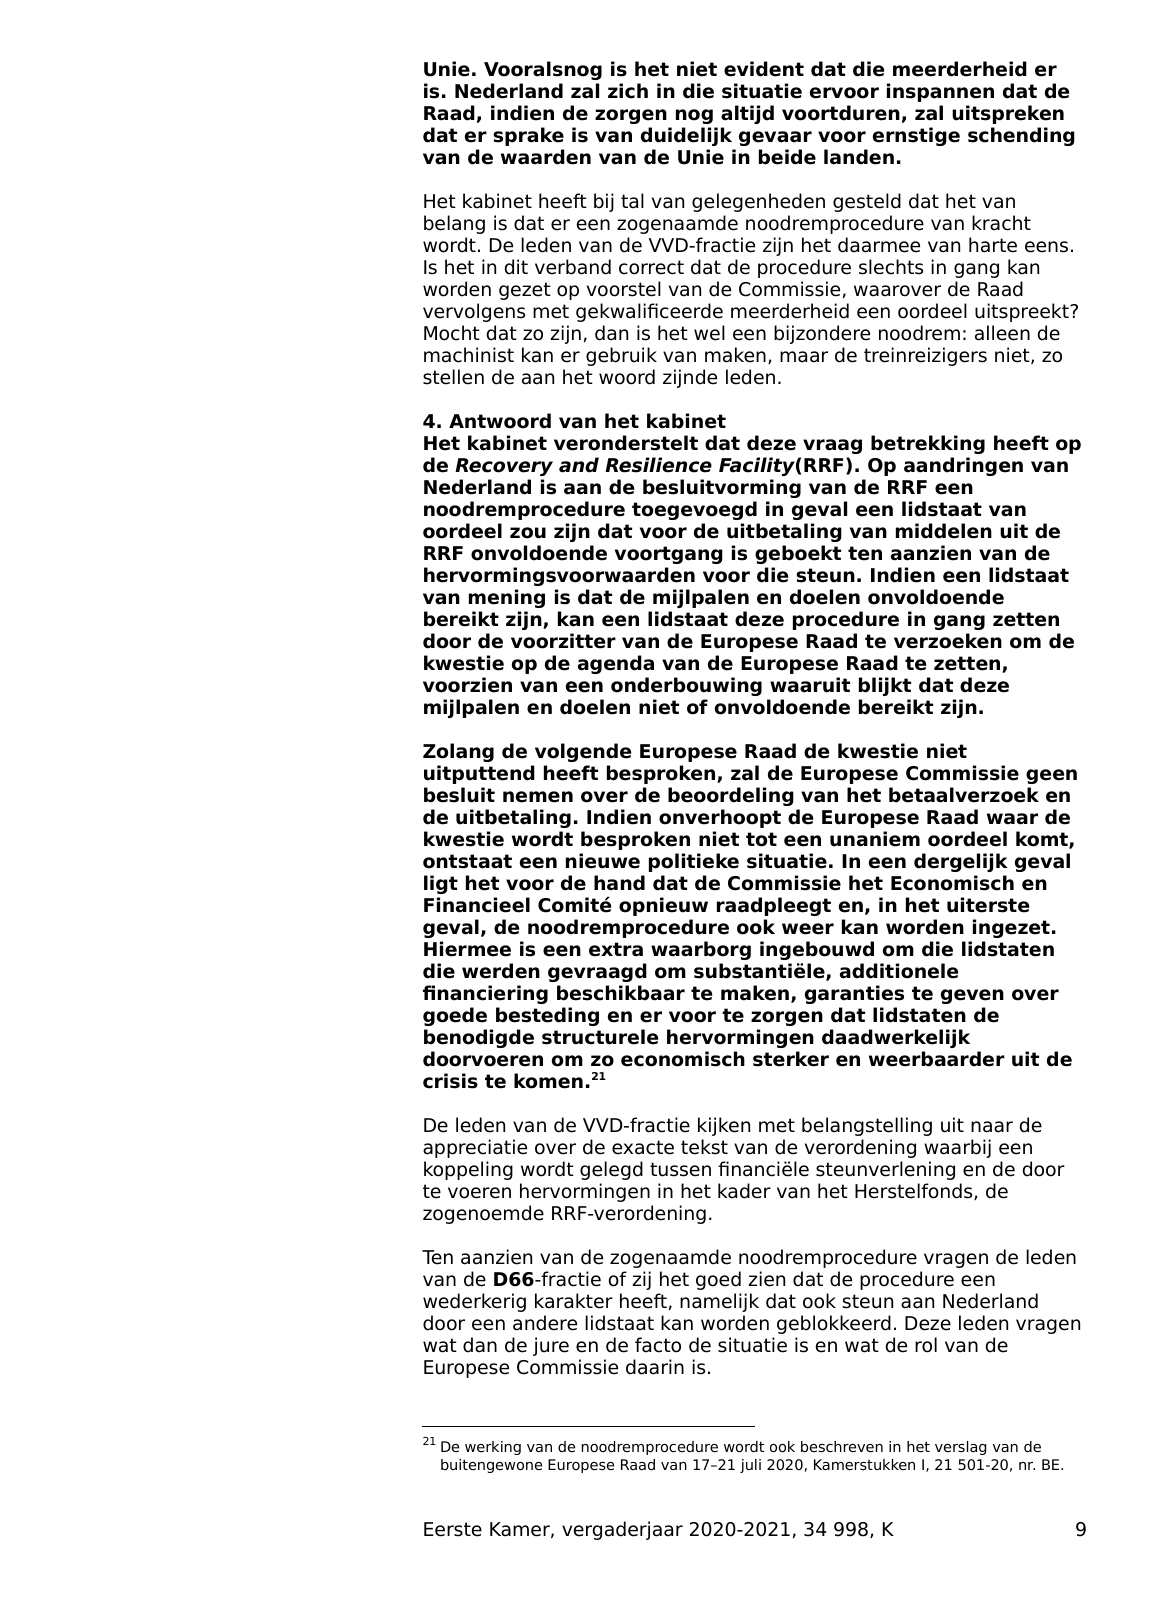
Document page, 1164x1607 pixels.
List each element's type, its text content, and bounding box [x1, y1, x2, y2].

text Unie. Vooralsnog is het niet evident dat die meerderheid er is. Nederland zal zich in die situatie ervoor inspannen dat de Raad, indien de zorgen nog altijd voortduren, zal uitspreken dat er sprake is van duidelijk gevaar voor ernstige schending van de waarden van de Unie in beide landen. [422, 59, 1087, 169]
text Ten aanzien van de zogenaamde noodremprocedure vragen de leden van de D66-fractie of zij het goed zien dat de procedure een wederkerig karakter heeft, namelijk dat ook steun aan Nederland door een andere lidstaat kan worden geblokkeerd. Deze leden vragen wat dan de jure en de facto de situatie is en wat de rol van de Europese Commissie daarin is. [422, 1247, 1087, 1379]
text Zolang de volgende Europese Raad de kwestie niet uitputtend heeft besproken, zal de Europese Commissie geen besluit nemen over de beoordeling van het betaalverzoek en de uitbetaling. Indien onverhoopt de Europese Raad waar de kwestie wordt besproken niet tot een unaniem oordeel komt, ontstaat een nieuwe politieke situatie. In een dergelijk geval ligt het voor de hand dat de Commissie het Economisch en Financieel Comité opnieuw raadpleegt en, in het uiterste geval, de noodremprocedure ook weer kan worden ingezet. Hiermee is een extra waarborg ingebouwd om die lidstaten die werden gevraagd om substantiële, additionele financiering beschikbaar te maken, garanties te geven over goede besteding en er voor te zorgen dat lidstaten de benodigde structurele hervormingen daadwerkelijk doorvoeren om zo economisch sterker en weerbaarder uit de crisis te komen. [422, 741, 1087, 1093]
text De leden van de VVD-fractie kijken met belangstelling uit naar de appreciatie over de exacte tekst van de verordening waarbij een koppeling wordt gelegd tussen financiële steunverlening en de door te voeren hervormingen in het kader van het Herstelfonds, de zogenoemde RRF-verordening. [422, 1115, 1087, 1225]
text Het kabinet veronderstelt dat deze vraag betrekking heeft op de Recovery and Resilience Facility(RRF). Op aandringen van Nederland is aan de besluitvorming van de RRF een noodremprocedure toegevoegd in geval een lidstaat van oordeel zou zijn dat voor de uitbetaling van middelen uit de RRF onvoldoende voortgang is geboekt ten aanzien van de hervormingsvoorwaarden voor die steun. Indien een lidstaat van mening is dat de mijlpalen en doelen onvoldoende bereikt zijn, kan een lidstaat deze procedure in gang zetten door de voorzitter van de Europese Raad te verzoeken om de kwestie op de agenda van de Europese Raad te zetten, voorzien van een onderbouwing waaruit blijkt dat deze mijlpalen en doelen niet of onvoldoende bereikt zijn. [422, 433, 1087, 719]
text De werking van de noodremprocedure wordt ook beschreven in het verslag van de buitengewone Europese Raad van 17–21 juli 2020, Kamerstukken I, 21 501-20, nr. BE. [422, 1435, 1087, 1474]
text 4. Antwoord van het kabinet [422, 411, 1087, 433]
text Het kabinet heeft bij tal van gelegenheden gesteld dat het van belang is dat er een zogenaamde noodremprocedure van kracht wordt. De leden van de VVD-fractie zijn het daarmee van harte eens. Is het in dit verband correct dat de procedure slechts in gang kan worden gezet op voorstel van de Commissie, waarover de Raad vervolgens met gekwalificeerde meerderheid een oordeel uitspreekt? Mocht dat zo zijn, dan is het wel een bijzondere noodrem: alleen de machinist kan er gebruik van maken, maar de treinreizigers niet, zo stellen de aan het woord zijnde leden. [422, 191, 1087, 389]
